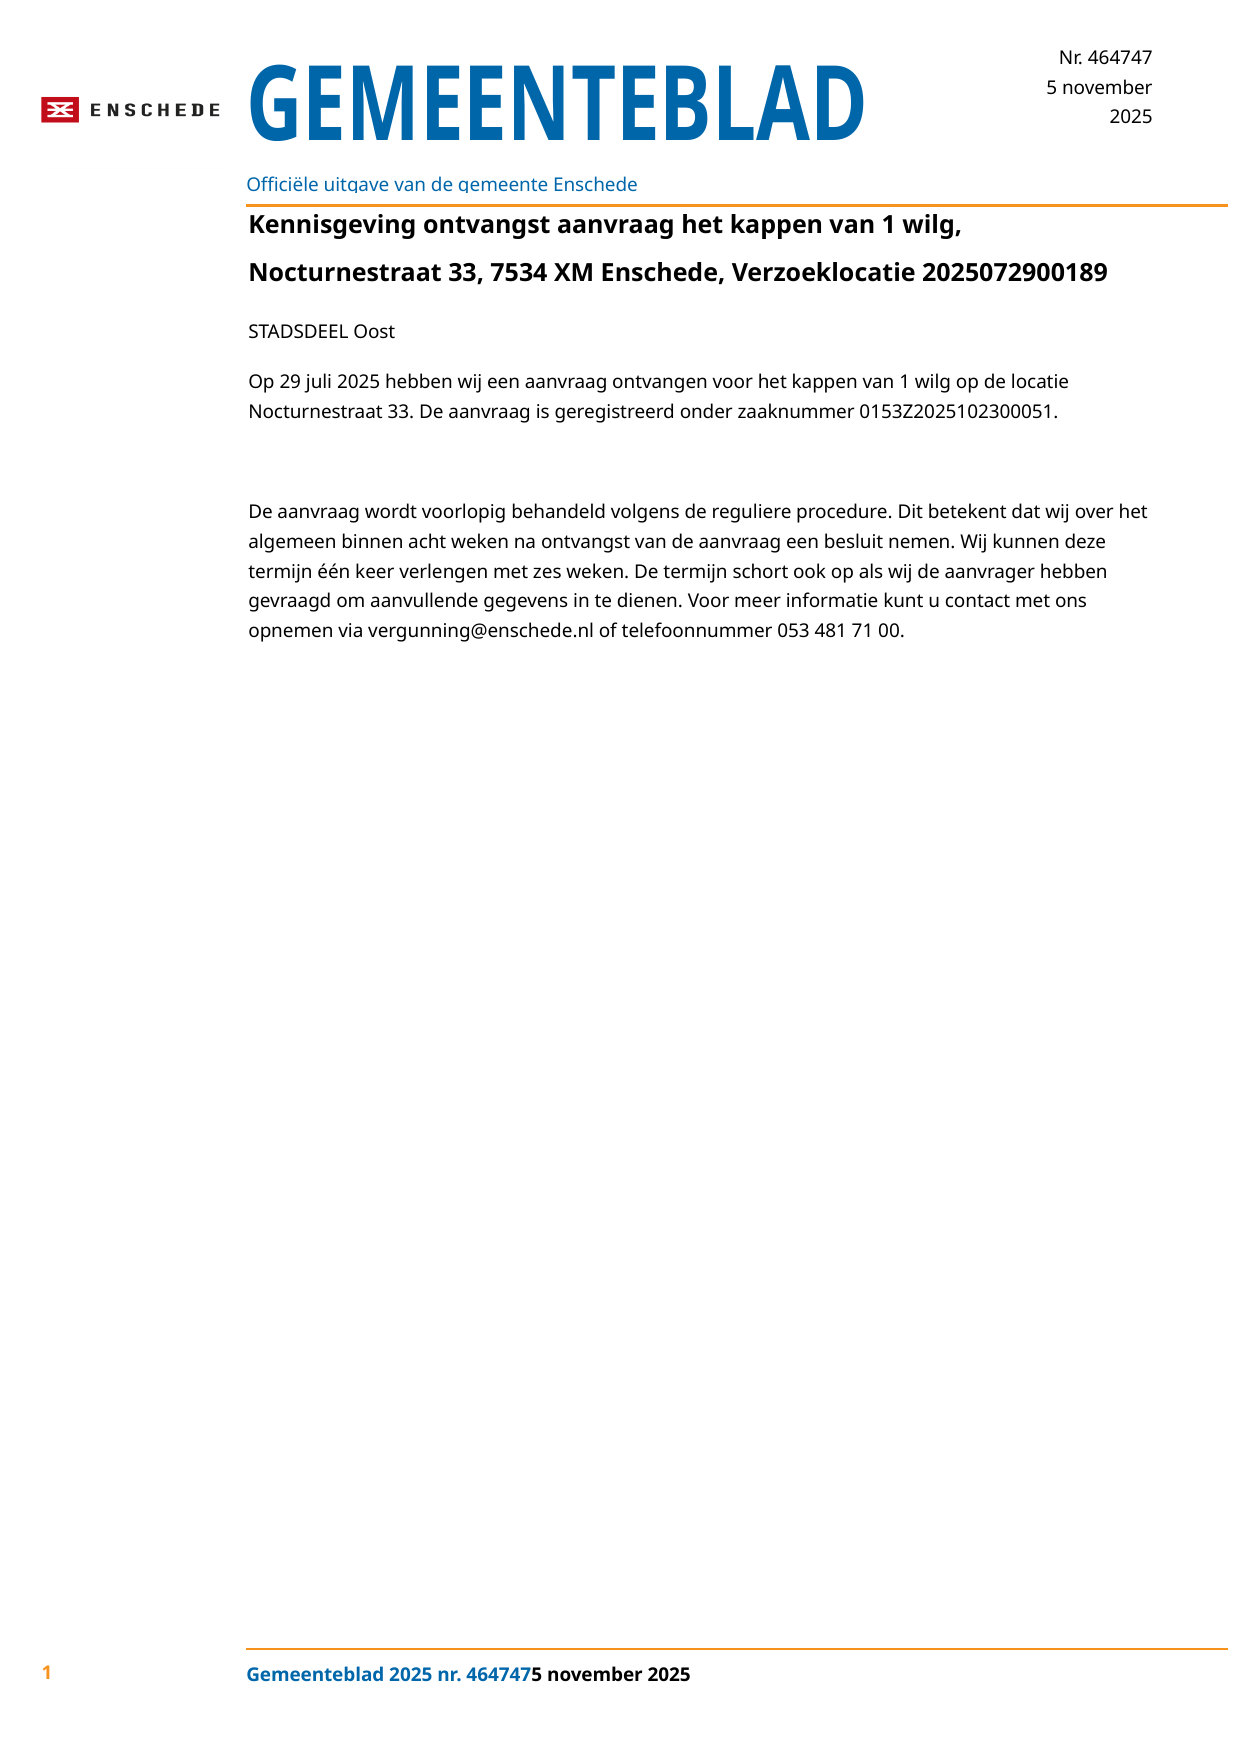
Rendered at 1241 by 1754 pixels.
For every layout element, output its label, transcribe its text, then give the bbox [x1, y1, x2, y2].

text STADSDEEL Oost [248, 318, 1152, 344]
text Op 29 juli 2025 hebben wij een aanvraag ontvangen voor het kappen van 1 wilg op de locatie Nocturnestraat 33. De aanvraag is geregistreerd onder zaaknummer 0153Z2025102300051. [248, 368, 1152, 424]
text De aanvraag wordt voorlopig behandeld volgens de reguliere procedure. Dit betekent dat wij over het algemeen binnen acht weken na ontvangst van de aanvraag een besluit nemen. Wij kunnen deze termijn één keer verlengen met zes weken. De termijn schort ook op als wij de aanvrager hebben gevraagd om aanvullende gegevens in te dienen. Voor meer informatie kunt u contact met ons opnemen via vergunning@enschede.nl of telefoonnummer 053 481 71 00. [248, 499, 1152, 643]
text Kennisgeving ontvangst aanvraag het kappen van 1 wilg, Nocturnestraat 33, 7534 XM Enschede, Verzoeklocatie 2025072900189 [248, 207, 1152, 288]
picture [41, 47, 231, 172]
